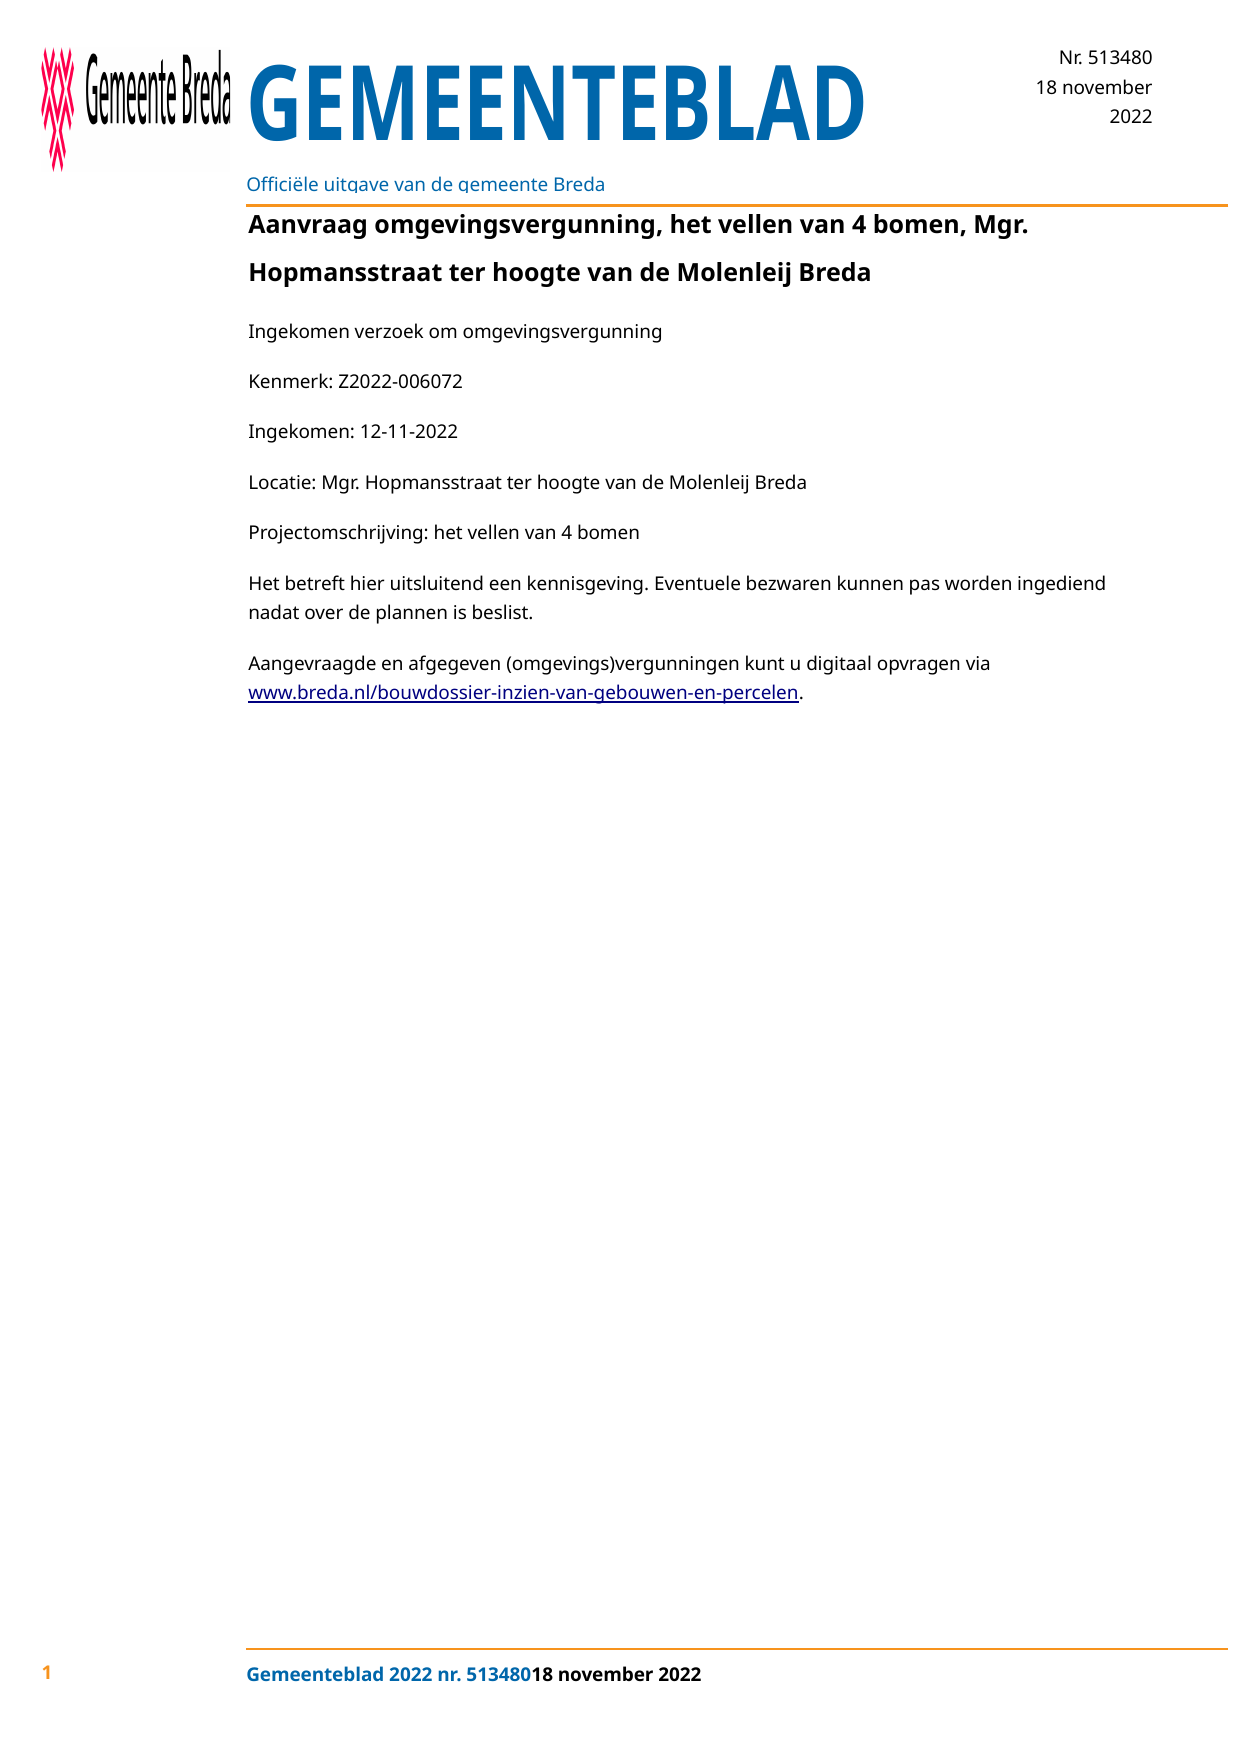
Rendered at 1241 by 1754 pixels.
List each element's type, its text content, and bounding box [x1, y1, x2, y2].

text Kenmerk: Z2022-006072 [248, 368, 1152, 394]
text Locatie: Mgr. Hopmansstraat ter hoogte van de Molenleij Breda [248, 469, 1152, 495]
text Ingekomen verzoek om omgevingsvergunning [248, 318, 1152, 344]
text Ingekomen: 12-11-2022 [248, 419, 1152, 444]
text Projectomschrijving: het vellen van 4 bomen [248, 519, 1152, 545]
picture [41, 47, 231, 172]
text Aangevraagde en afgegeven (omgevings)vergunningen kunt u digitaal opvragen via www.breda.nl/bouwdossier-inzien-van-gebouwen-en-percelen. [248, 650, 1152, 705]
text Aanvraag omgevingsvergunning, het vellen van 4 bomen, Mgr. Hopmansstraat ter hoogte van de Molenleij Breda [248, 207, 1152, 288]
text Het betreft hier uitsluitend een kennisgeving. Eventuele bezwaren kunnen pas worden ingediend nadat over de plannen is beslist. [248, 570, 1152, 625]
